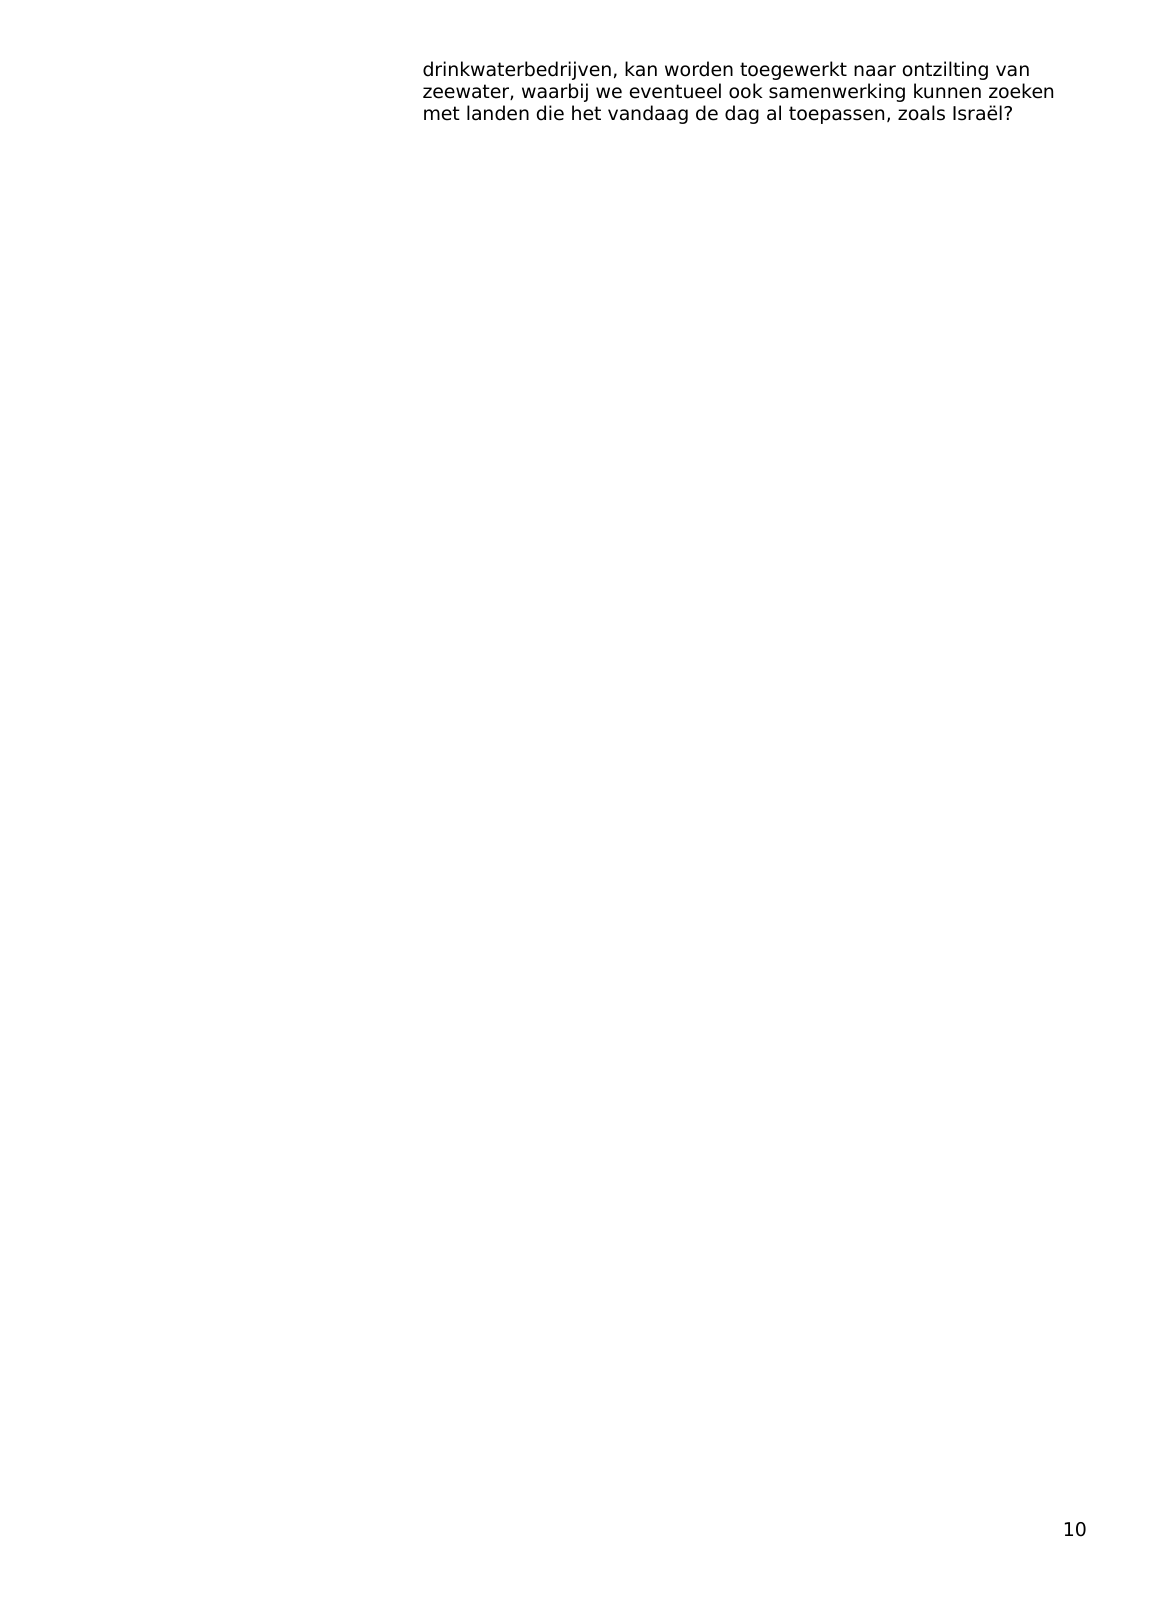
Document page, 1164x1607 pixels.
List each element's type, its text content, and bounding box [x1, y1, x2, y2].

text drinkwaterbedrijven, kan worden toegewerkt naar ontzilting van zeewater, waarbij we eventueel ook samenwerking kunnen zoeken met landen die het vandaag de dag al toepassen, zoals Israël? [422, 59, 1087, 125]
